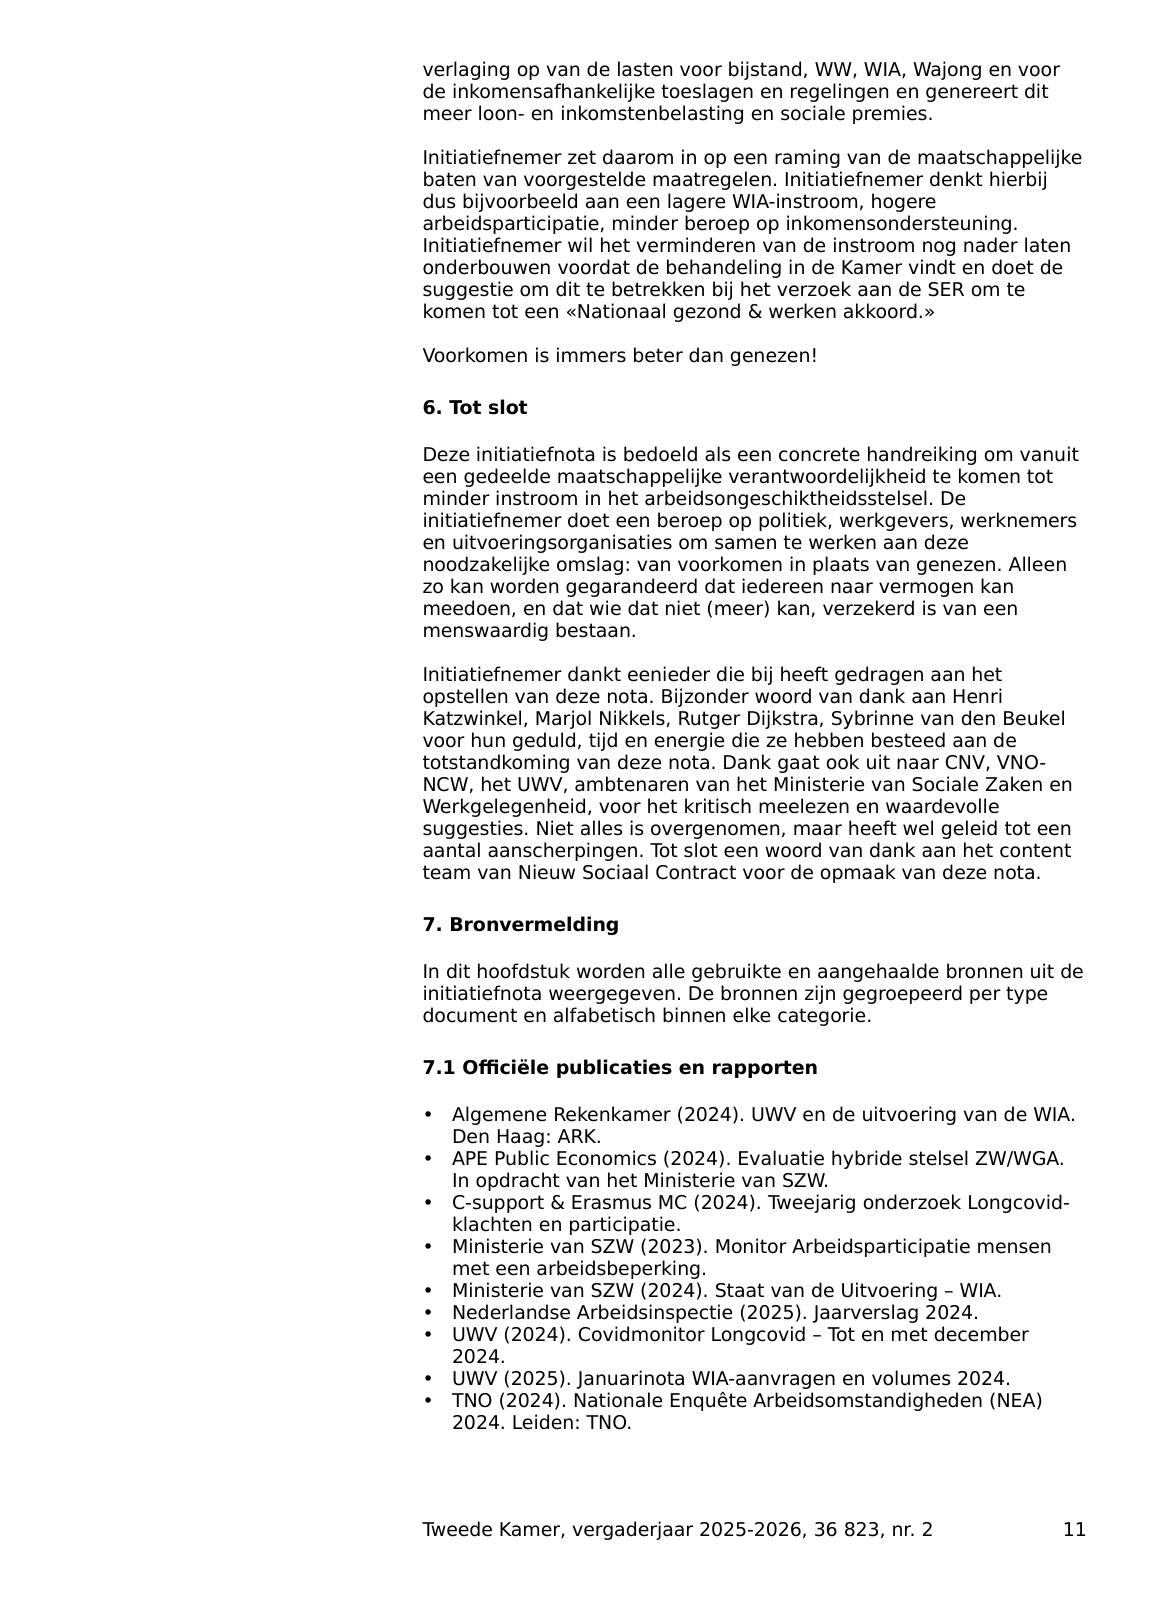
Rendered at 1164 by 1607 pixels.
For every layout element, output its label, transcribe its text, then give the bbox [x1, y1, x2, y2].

text • UWV (2025). Januarinota WIA-aanvragen en volumes 2024. [422, 1368, 1087, 1389]
text Initiatiefnemer zet daarom in op een raming van de maatschappelijke baten van voorgestelde maatregelen. Initiatiefnemer denkt hierbij dus bijvoorbeeld aan een lagere WIA-instroom, hogere arbeidsparticipatie, minder beroep op inkomensondersteuning. Initiatiefnemer wil het verminderen van de instroom nog nader laten onderbouwen voordat de behandeling in de Kamer vindt en doet de suggestie om dit te betrekken bij het verzoek aan de SER om te komen tot een «Nationaal gezond & werken akkoord.» [422, 147, 1087, 323]
text verlaging op van de lasten voor bijstand, WW, WIA, Wajong en voor de inkomensafhankelijke toeslagen en regelingen en genereert dit meer loon- en inkomstenbelasting en sociale premies. [422, 59, 1087, 125]
text • Nederlandse Arbeidsinspectie (2025). Jaarverslag 2024. [422, 1302, 1087, 1324]
text Initiatiefnemer dankt eenieder die bij heeft gedragen aan het opstellen van deze nota. Bijzonder woord van dank aan Henri Katzwinkel, Marjol Nikkels, Rutger Dijkstra, Sybrinne van den Beukel voor hun geduld, tijd en energie die ze hebben besteed aan de totstandkoming van deze nota. Dank gaat ook uit naar CNV, VNO-NCW, het UWV, ambtenaren van het Ministerie van Sociale Zaken en Werkgelegenheid, voor het kritisch meelezen en waardevolle suggesties. Niet alles is overgenomen, maar heeft wel geleid tot een aantal aanscherpingen. Tot slot een woord van dank aan het content team van Nieuw Sociaal Contract voor de opmaak van deze nota. [422, 664, 1087, 884]
text • Algemene Rekenkamer (2024). UWV en de uitvoering van de WIA. Den Haag: ARK. [422, 1104, 1087, 1148]
text Deze initiatiefnota is bedoeld als een concrete handreiking om vanuit een gedeelde maatschappelijke verantwoordelijkheid te komen tot minder instroom in het arbeidsongeschiktheidsstelsel. De initiatiefnemer doet een beroep op politiek, werkgevers, werknemers en uitvoeringsorganisaties om samen te werken aan deze noodzakelijke omslag: van voorkomen in plaats van genezen. Alleen zo kan worden gegarandeerd dat iedereen naar vermogen kan meedoen, en dat wie dat niet (meer) kan, verzekerd is van een menswaardig bestaan. [422, 444, 1087, 642]
text • Ministerie van SZW (2024). Staat van de Uitvoering – WIA. [422, 1280, 1087, 1302]
text • Ministerie van SZW (2023). Monitor Arbeidsparticipatie mensen met een arbeidsbeperking. [422, 1236, 1087, 1280]
text • TNO (2024). Nationale Enquête Arbeidsomstandigheden (NEA) 2024. Leiden: TNO. [422, 1389, 1087, 1433]
subtitle 6. Tot slot [422, 397, 1087, 419]
text Voorkomen is immers beter dan genezen! [422, 345, 1087, 367]
text In dit hoofdstuk worden alle gebruikte en aangehaalde bronnen uit de initiatiefnota weergegeven. De bronnen zijn gegroepeerd per type document en alfabetisch binnen elke categorie. [422, 961, 1087, 1027]
subtitle 7. Bronvermelding [422, 914, 1087, 936]
text • UWV (2024). Covidmonitor Longcovid – Tot en met december 2024. [422, 1324, 1087, 1368]
text • APE Public Economics (2024). Evaluatie hybride stelsel ZW/WGA. In opdracht van het Ministerie van SZW. [422, 1148, 1087, 1192]
subtitle 7.1 Officiële publicaties en rapporten [422, 1057, 1087, 1079]
text • C-support & Erasmus MC (2024). Tweejarig onderzoek Longcovid-klachten en participatie. [422, 1192, 1087, 1236]
